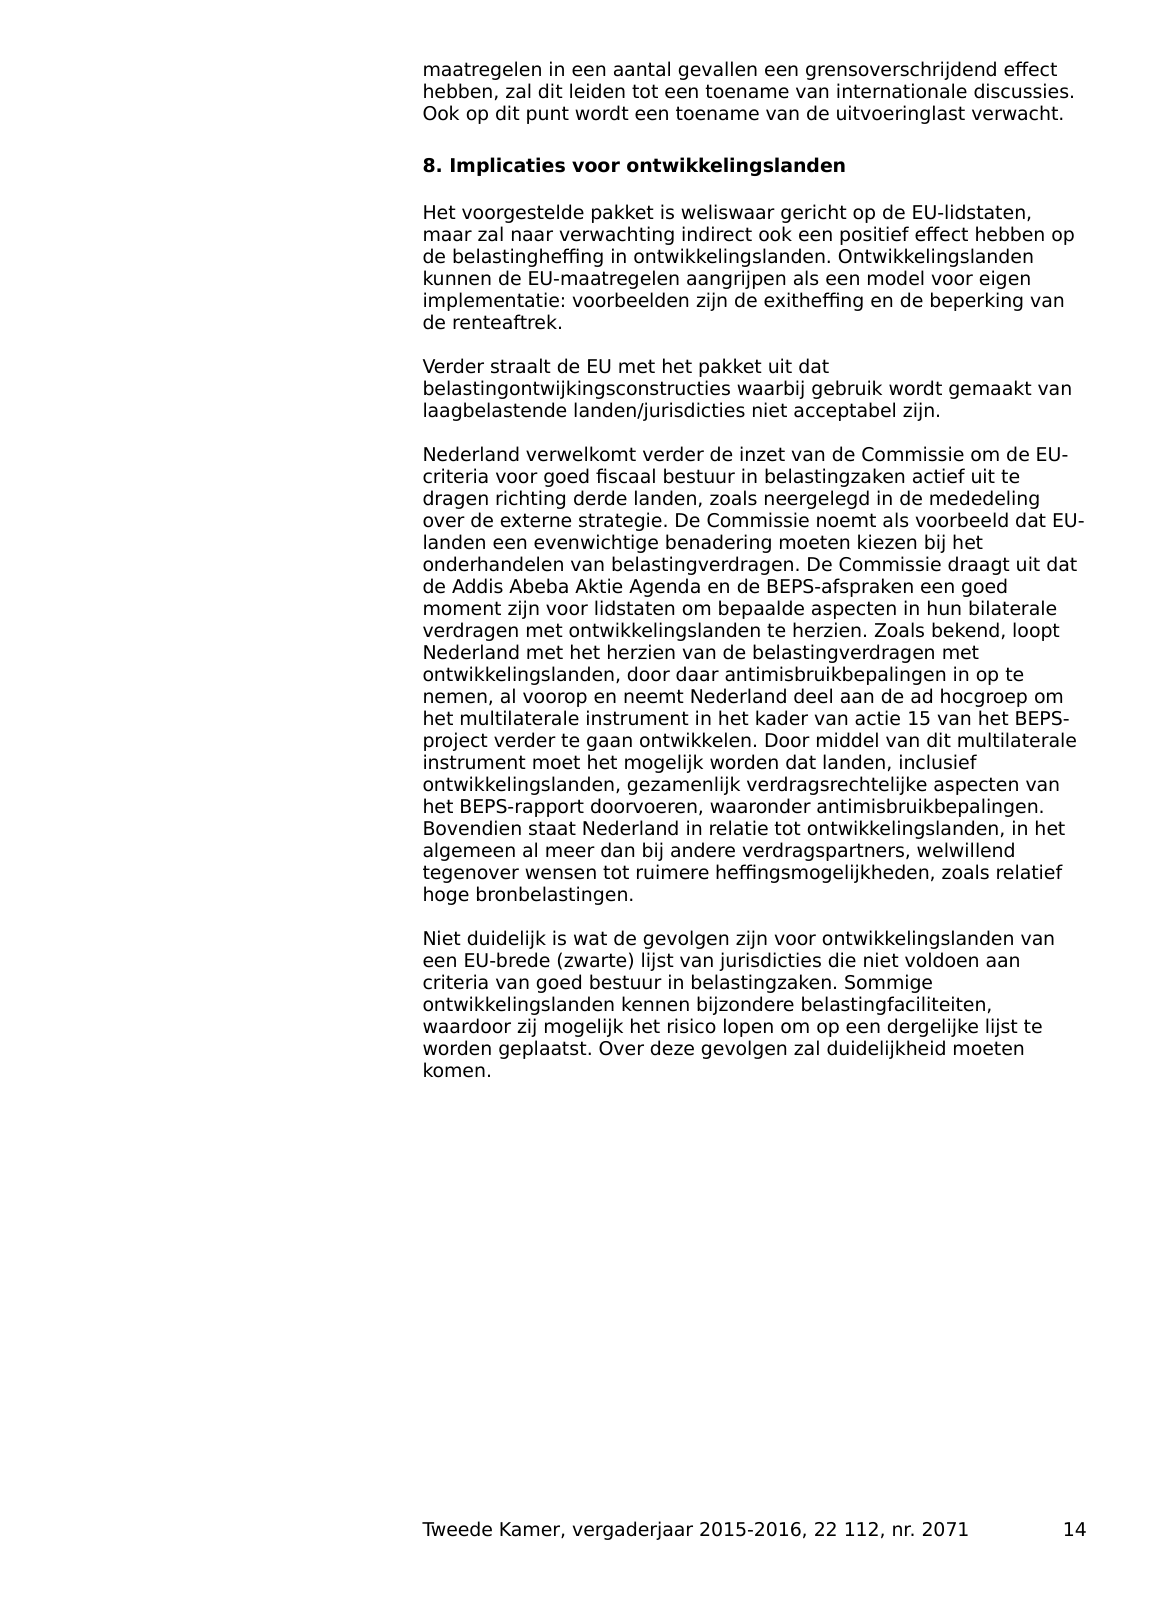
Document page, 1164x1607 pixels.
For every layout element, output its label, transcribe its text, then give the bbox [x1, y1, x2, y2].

text Verder straalt de EU met het pakket uit dat belastingontwijkingsconstructies waarbij gebruik wordt gemaakt van laagbelastende landen/jurisdicties niet acceptabel zijn. [422, 356, 1087, 422]
text maatregelen in een aantal gevallen een grensoverschrijdend effect hebben, zal dit leiden tot een toename van internationale discussies. Ook op dit punt wordt een toename van de uitvoeringlast verwacht. [422, 59, 1087, 125]
subtitle 8. Implicaties voor ontwikkelingslanden [422, 155, 1087, 177]
text Niet duidelijk is wat de gevolgen zijn voor ontwikkelingslanden van een EU-brede (zwarte) lijst van jurisdicties die niet voldoen aan criteria van goed bestuur in belastingzaken. Sommige ontwikkelingslanden kennen bijzondere belastingfaciliteiten, waardoor zij mogelijk het risico lopen om op een dergelijke lijst te worden geplaatst. Over deze gevolgen zal duidelijkheid moeten komen. [422, 928, 1087, 1082]
text Nederland verwelkomt verder de inzet van de Commissie om de EU-criteria voor goed fiscaal bestuur in belastingzaken actief uit te dragen richting derde landen, zoals neergelegd in de mededeling over de externe strategie. De Commissie noemt als voorbeeld dat EU-landen een evenwichtige benadering moeten kiezen bij het onderhandelen van belastingverdragen. De Commissie draagt uit dat de Addis Abeba Aktie Agenda en de BEPS-afspraken een goed moment zijn voor lidstaten om bepaalde aspecten in hun bilaterale verdragen met ontwikkelingslanden te herzien. Zoals bekend, loopt Nederland met het herzien van de belastingverdragen met ontwikkelingslanden, door daar antimisbruikbepalingen in op te nemen, al voorop en neemt Nederland deel aan de ad hocgroep om het multilaterale instrument in het kader van actie 15 van het BEPS-project verder te gaan ontwikkelen. Door middel van dit multilaterale instrument moet het mogelijk worden dat landen, inclusief ontwikkelingslanden, gezamenlijk verdragsrechtelijke aspecten van het BEPS-rapport doorvoeren, waaronder antimisbruikbepalingen. Bovendien staat Nederland in relatie tot ontwikkelingslanden, in het algemeen al meer dan bij andere verdragspartners, welwillend tegenover wensen tot ruimere heffingsmogelijkheden, zoals relatief hoge bronbelastingen. [422, 444, 1087, 906]
text Het voorgestelde pakket is weliswaar gericht op de EU-lidstaten, maar zal naar verwachting indirect ook een positief effect hebben op de belastingheffing in ontwikkelingslanden. Ontwikkelingslanden kunnen de EU-maatregelen aangrijpen als een model voor eigen implementatie: voorbeelden zijn de exitheffing en de beperking van de renteaftrek. [422, 202, 1087, 334]
